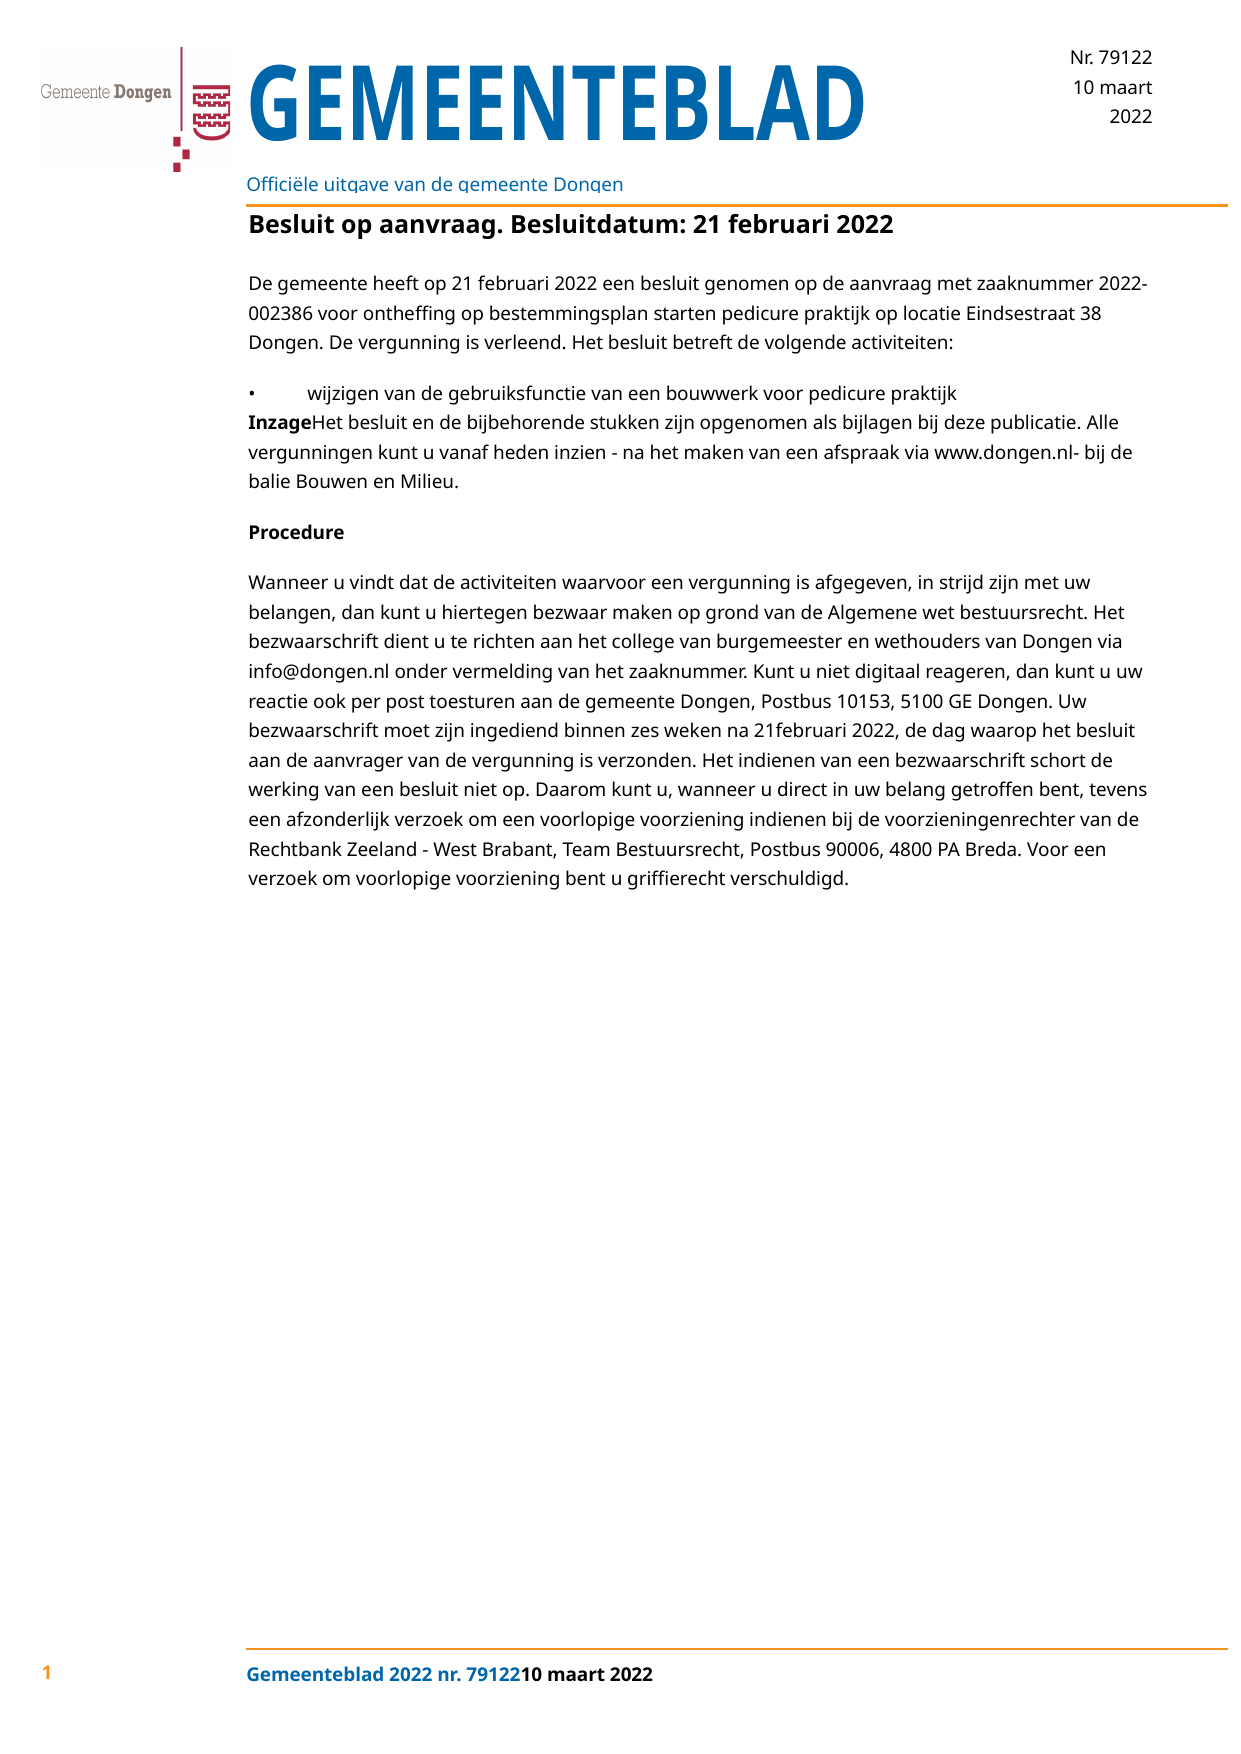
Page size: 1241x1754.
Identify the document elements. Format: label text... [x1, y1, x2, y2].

text InzageHet besluit en de bijbehorende stukken zijn opgenomen als bijlagen bij deze publicatie. Alle vergunningen kunt u vanaf heden inzien - na het maken van een afspraak via www.dongen.nl- bij de balie Bouwen en Milieu. [248, 409, 1152, 494]
list wijzigen van de gebruiksfunctie van een bouwwerk voor pedicure praktijk [248, 380, 1152, 406]
text Procedure [248, 519, 1152, 545]
text De gemeente heeft op 21 februari 2022 een besluit genomen op de aanvraag met zaaknummer 2022-002386 voor ontheffing op bestemmingsplan starten pedicure praktijk op locatie Eindsestraat 38 Dongen. De vergunning is verleend. Het besluit betreft de volgende activiteiten: [248, 270, 1152, 355]
text Wanneer u vindt dat de activiteiten waarvoor een vergunning is afgegeven, in strijd zijn met uw belangen, dan kunt u hiertegen bezwaar maken op grond van de Algemene wet bestuursrecht. Het bezwaarschrift dient u te richten aan het college van burgemeester en wethouders van Dongen via info@dongen.nl onder vermelding van het zaaknummer. Kunt u niet digitaal reageren, dan kunt u uw reactie ook per post toesturen aan de gemeente Dongen, Postbus 10153, 5100 GE Dongen. Uw bezwaarschrift moet zijn ingediend binnen zes weken na 21februari 2022, de dag waarop het besluit aan de aanvrager van de vergunning is verzonden. Het indienen van een bezwaarschrift schort de werking van een besluit niet op. Daarom kunt u, wanneer u direct in uw belang getroffen bent, tevens een afzonderlijk verzoek om een voorlopige voorziening indienen bij de voorzieningenrechter van de Rechtbank Zeeland - West Brabant, Team Bestuursrecht, Postbus 90006, 4800 PA Breda. Voor een verzoek om voorlopige voorziening bent u griffierecht verschuldigd. [248, 569, 1152, 891]
text Besluit op aanvraag. Besluitdatum: 21 februari 2022 [248, 207, 1152, 241]
picture [41, 47, 231, 172]
